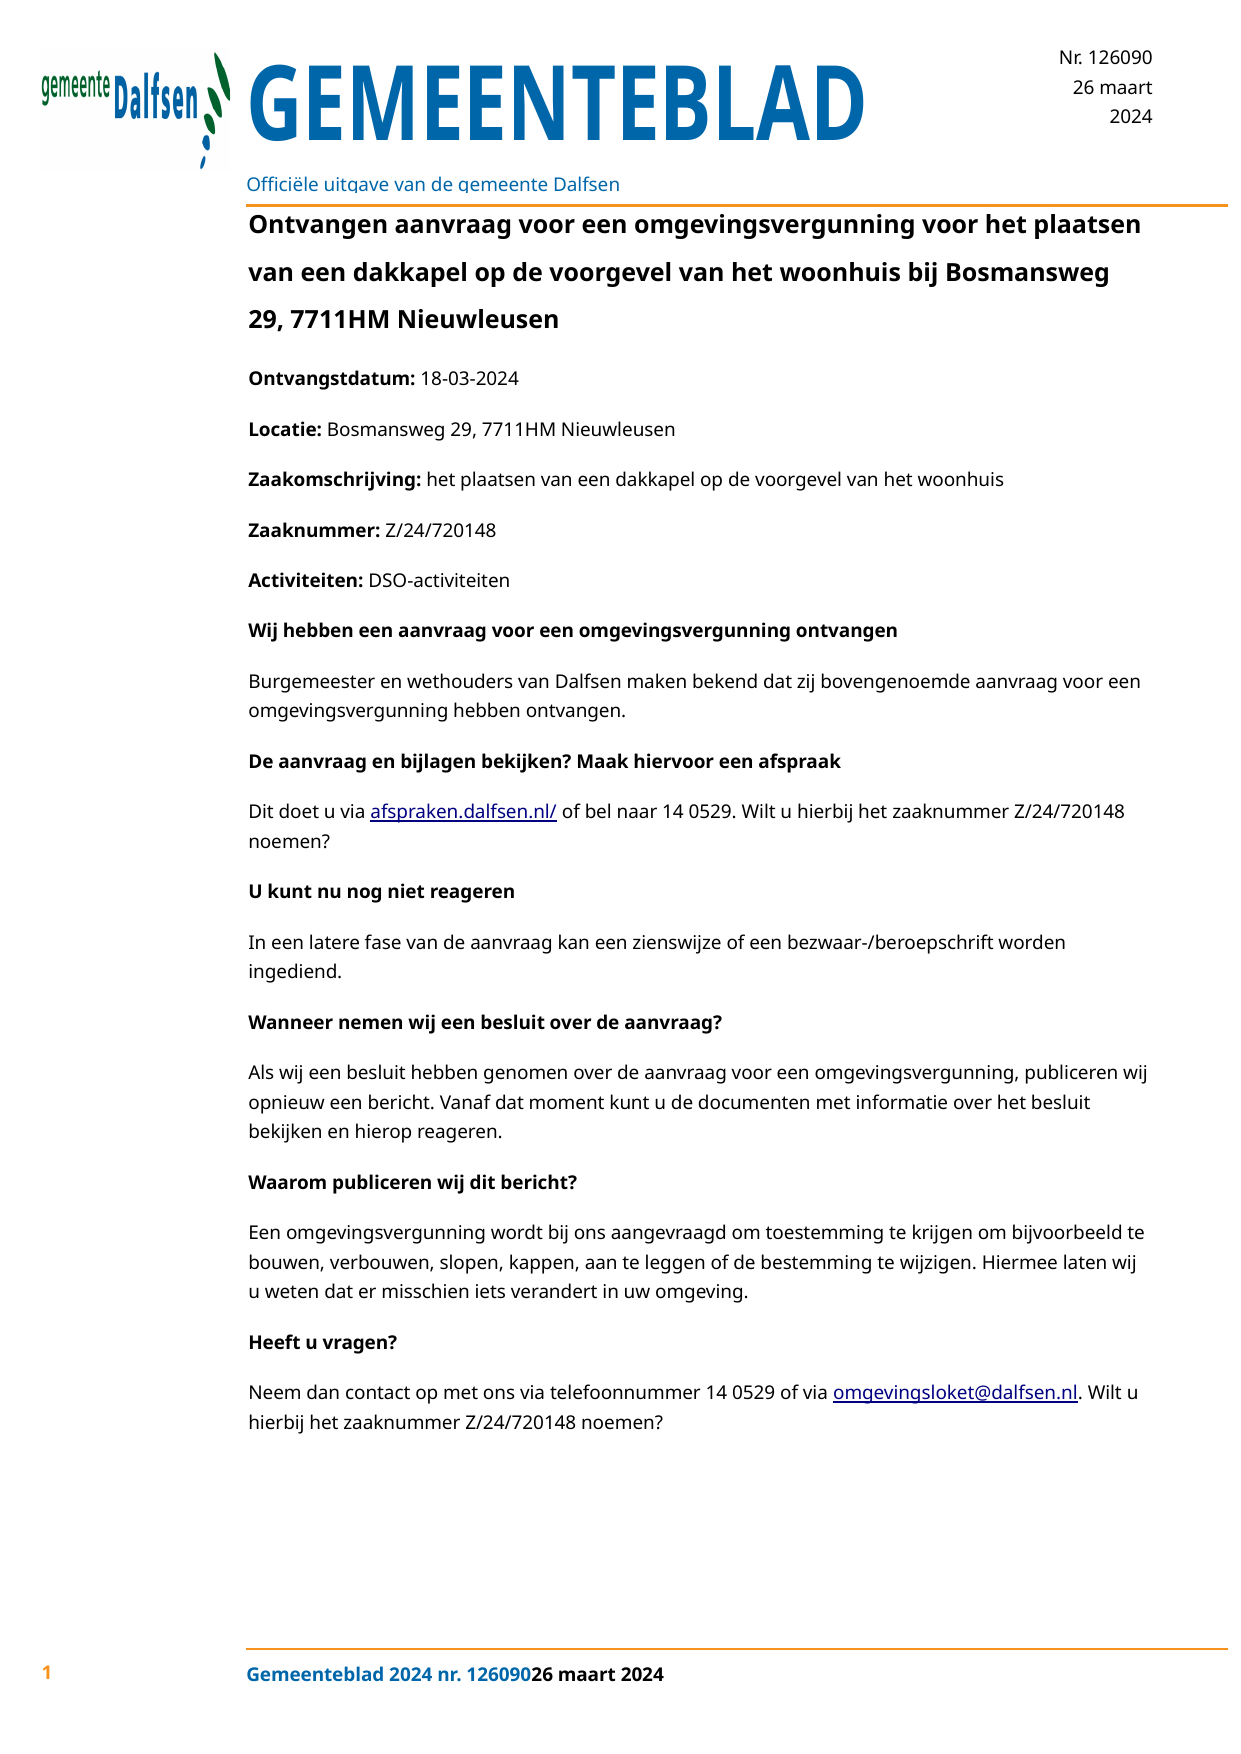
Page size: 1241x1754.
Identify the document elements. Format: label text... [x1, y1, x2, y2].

text Dit doet u via afspraken.dalfsen.nl/ of bel naar 14 0529. Wilt u hierbij het zaaknummer Z/24/720148 noemen? [248, 798, 1152, 854]
text Activiteiten: DSO-activiteiten [248, 567, 1152, 593]
text Zaaknummer: Z/24/720148 [248, 517, 1152, 542]
text In een latere fase van de aanvraag kan een zienswijze of een bezwaar-/beroepschrift worden ingediend. [248, 929, 1152, 984]
text Locatie: Bosmansweg 29, 7711HM Nieuwleusen [248, 416, 1152, 442]
text Wanneer nemen wij een besluit over de aanvraag? [248, 1009, 1152, 1034]
text De aanvraag en bijlagen bekijken? Maak hiervoor een afspraak [248, 748, 1152, 774]
text Een omgevingsvergunning wordt bij ons aangevraagd om toestemming te krijgen om bijvoorbeeld te bouwen, verbouwen, slopen, kappen, aan te leggen of de bestemming te wijzigen. Hiermee laten wij u weten dat er misschien iets verandert in uw omgeving. [248, 1219, 1152, 1304]
text Waarom publiceren wij dit bericht? [248, 1169, 1152, 1194]
text Burgemeester en wethouders van Dalfsen maken bekend dat zij bovengenoemde aanvraag voor een omgevingsvergunning hebben ontvangen. [248, 668, 1152, 723]
text Ontvangstdatum: 18-03-2024 [248, 366, 1152, 391]
text Ontvangen aanvraag voor een omgevingsvergunning voor het plaatsen van een dakkapel op de voorgevel van het woonhuis bij Bosmansweg 29, 7711HM Nieuwleusen [248, 207, 1152, 336]
text Zaakomschrijving: het plaatsen van een dakkapel op de voorgevel van het woonhuis [248, 466, 1152, 492]
text Neem dan contact op met ons via telefoonnummer 14 0529 of via omgevingsloket@dalfsen.nl. Wilt u hierbij het zaaknummer Z/24/720148 noemen? [248, 1379, 1152, 1434]
picture [41, 47, 231, 172]
text Heeft u vragen? [248, 1329, 1152, 1354]
text Wij hebben een aanvraag voor een omgevingsvergunning ontvangen [248, 618, 1152, 643]
text Als wij een besluit hebben genomen over de aanvraag voor een omgevingsvergunning, publiceren wij opnieuw een bericht. Vanaf dat moment kunt u de documenten met informatie over het besluit bekijken en hierop reageren. [248, 1059, 1152, 1144]
text U kunt nu nog niet reageren [248, 878, 1152, 904]
